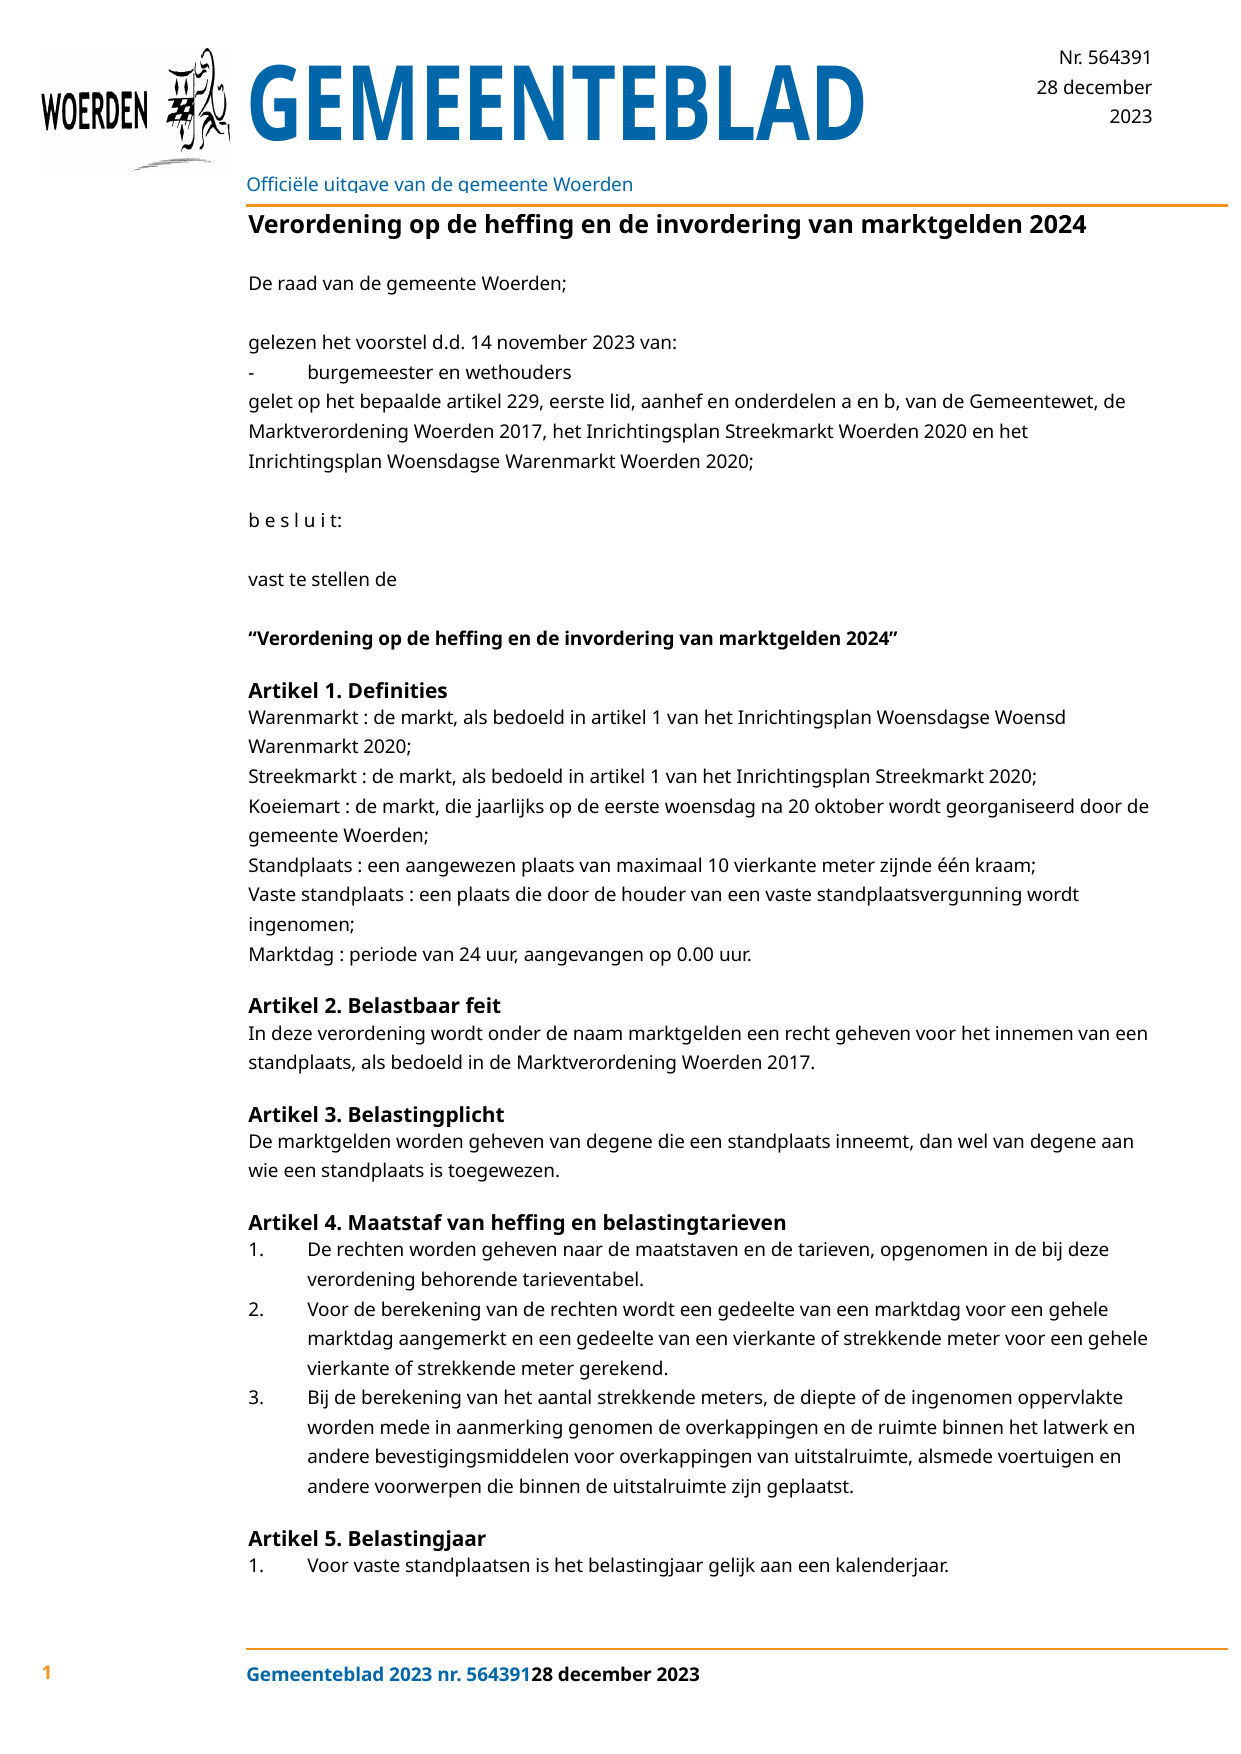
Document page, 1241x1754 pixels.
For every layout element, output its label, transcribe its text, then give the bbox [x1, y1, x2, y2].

text Verordening op de heffing en de invordering van marktgelden 2024 [248, 207, 1152, 241]
text Warenmarkt : de markt, als bedoeld in artikel 1 van het Inrichtingsplan Woensdagse Woensd Warenmarkt 2020; [248, 704, 1152, 759]
text Standplaats : een aangewezen plaats van maximaal 10 vierkante meter zijnde één kraam; [248, 852, 1152, 878]
text Artikel 1. Definities [248, 676, 1152, 704]
list Voor vaste standplaatsen is het belastingjaar gelijk aan een kalenderjaar. [248, 1552, 1152, 1578]
text Vaste standplaats : een plaats die door de houder van een vaste standplaatsvergunning wordt ingenomen; [248, 882, 1152, 937]
list Voor de berekening van de rechten wordt een gedeelte van een marktdag voor een gehele marktdag aangemerkt en een gedeelte van een vierkante of strekkende meter voor een gehele vierkante of strekkende meter gerekend. [248, 1296, 1152, 1381]
text De raad van de gemeente Woerden; [248, 270, 1152, 296]
text Koeiemart : de markt, die jaarlijks op de eerste woensdag na 20 oktober wordt georganiseerd door de gemeente Woerden; [248, 793, 1152, 848]
text Artikel 2. Belastbaar feit [248, 991, 1152, 1020]
text Artikel 4. Maatstaf van heffing en belastingtarieven [248, 1208, 1152, 1237]
list burgemeester en wethouders [248, 359, 1152, 385]
picture [41, 47, 231, 172]
text “Verordening op de heffing en de invordering van marktgelden 2024” [248, 625, 1152, 651]
text gelet op het bepaalde artikel 229, eerste lid, aanhef en onderdelen a en b, van de Gemeentewet, de Marktverordening Woerden 2017, het Inrichtingsplan Streekmarkt Woerden 2020 en het Inrichtingsplan Woensdagse Warenmarkt Woerden 2020; [248, 389, 1152, 473]
text b e s l u i t: [248, 507, 1152, 533]
text In deze verordening wordt onder de naam marktgelden een recht geheven voor het innemen van een standplaats, als bedoeld in de Marktverordening Woerden 2017. [248, 1020, 1152, 1075]
list De rechten worden geheven naar de maatstaven en de tarieven, opgenomen in de bij deze verordening behorende tarieventabel. [248, 1237, 1152, 1292]
text Streekmarkt : de markt, als bedoeld in artikel 1 van het Inrichtingsplan Streekmarkt 2020; [248, 763, 1152, 789]
text vast te stellen de [248, 566, 1152, 592]
list Bij de berekening van het aantal strekkende meters, de diepte of de ingenomen oppervlakte worden mede in aanmerking genomen de overkappingen en de ruimte binnen het latwerk en andere bevestigingsmiddelen voor overkappingen van uitstalruimte, alsmede voertuigen en andere voorwerpen die binnen de uitstalruimte zijn geplaatst. [248, 1384, 1152, 1499]
text Artikel 3. Belastingplicht [248, 1100, 1152, 1128]
text Artikel 5. Belastingjaar [248, 1524, 1152, 1552]
text De marktgelden worden geheven van degene die een standplaats inneemt, dan wel van degene aan wie een standplaats is toegewezen. [248, 1128, 1152, 1183]
text gelezen het voorstel d.d. 14 november 2023 van: [248, 329, 1152, 355]
text Marktdag : periode van 24 uur, aangevangen op 0.00 uur. [248, 941, 1152, 967]
